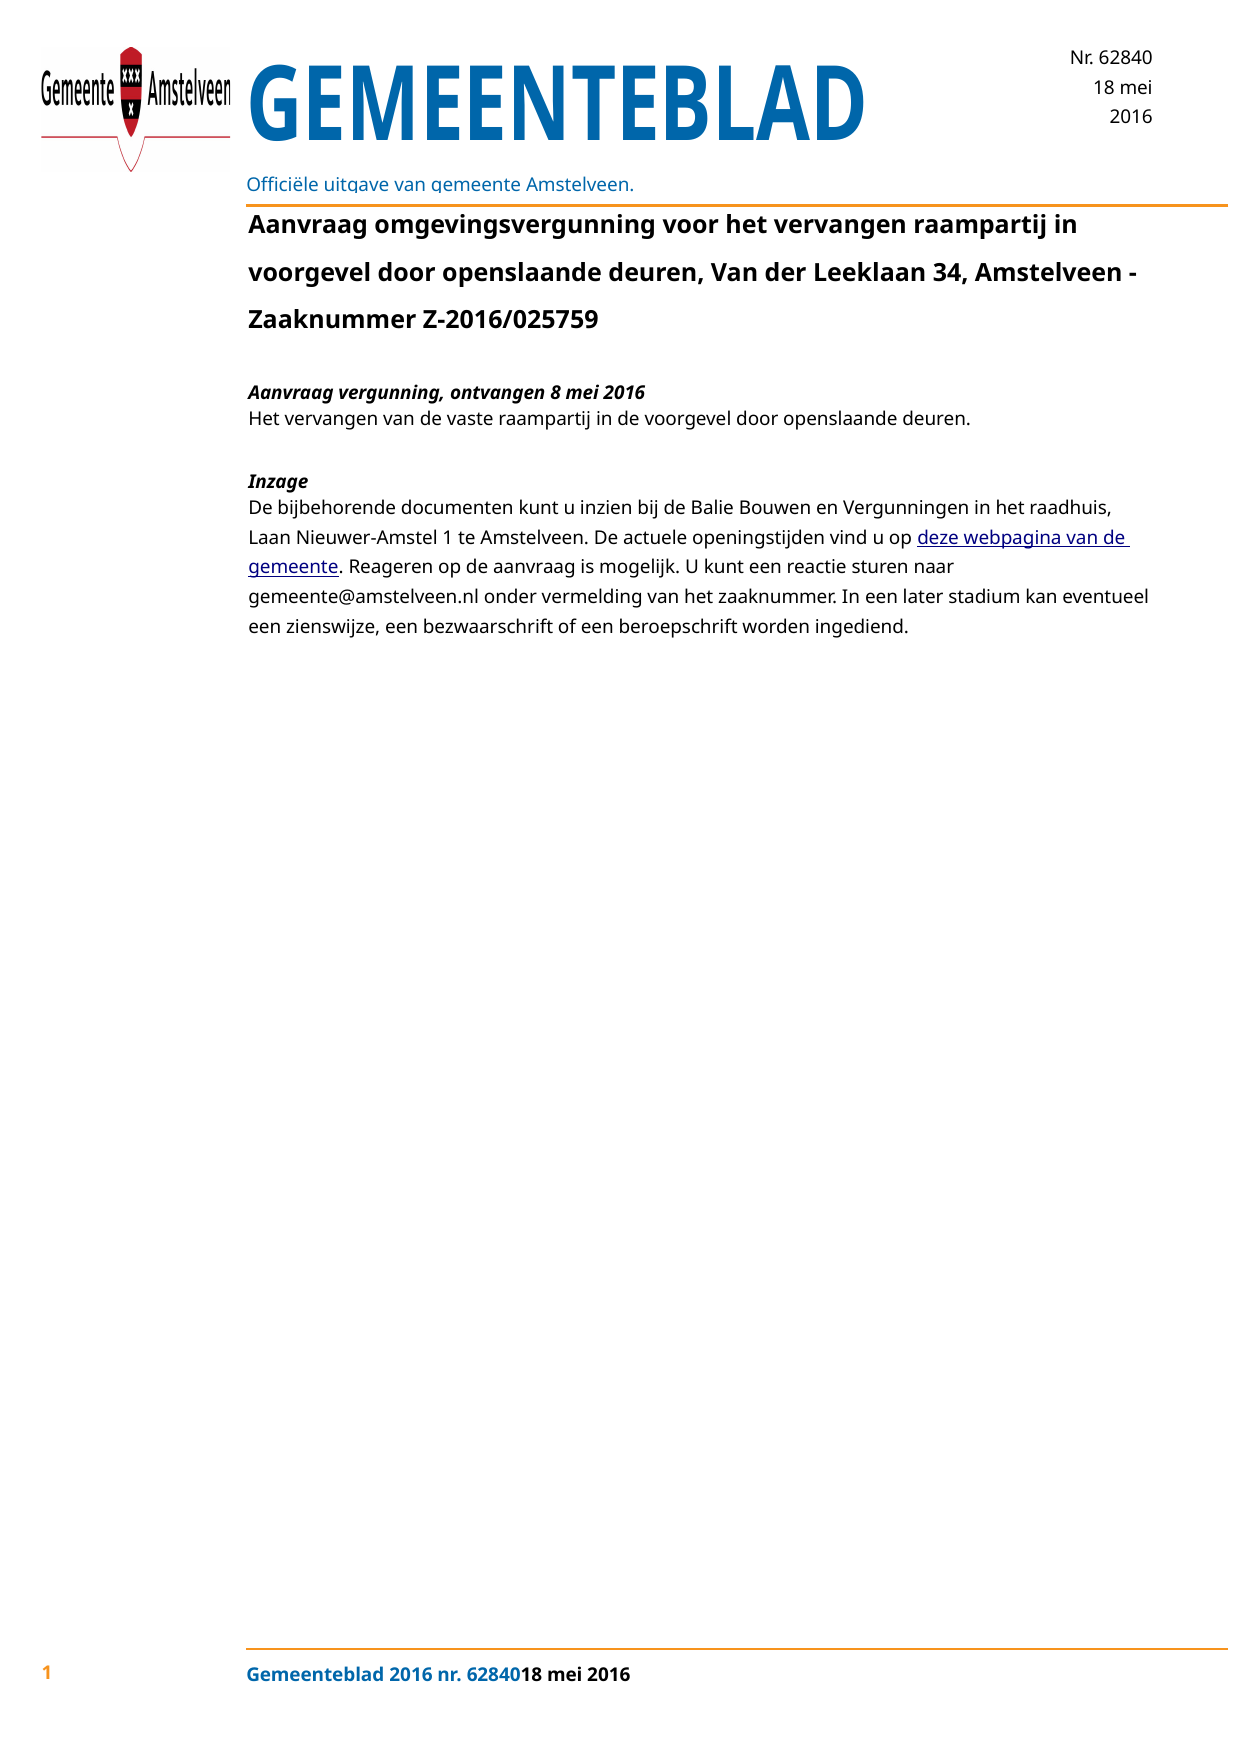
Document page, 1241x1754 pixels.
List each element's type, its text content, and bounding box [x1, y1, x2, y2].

text Inzage [248, 469, 1152, 494]
text Aanvraag omgevingsvergunning voor het vervangen raampartij in voorgevel door openslaande deuren, Van der Leeklaan 34, Amstelveen - Zaaknummer Z-2016/025759 [248, 207, 1152, 336]
picture [41, 47, 231, 172]
text Aanvraag vergunning, ontvangen 8 mei 2016 [248, 379, 1152, 405]
text De bijbehorende documenten kunt u inzien bij de Balie Bouwen en Vergunningen in het raadhuis, Laan Nieuwer-Amstel 1 te Amstelveen. De actuele openingstijden vind u op deze webpagina van de gemeente. Reageren op de aanvraag is mogelijk. U kunt een reactie sturen naar gemeente@amstelveen.nl onder vermelding van het zaaknummer. In een later stadium kan eventueel een zienswijze, een bezwaarschrift of een beroepschrift worden ingediend. [248, 494, 1152, 638]
text Het vervangen van de vaste raampartij in de voorgevel door openslaande deuren. [248, 405, 1152, 431]
